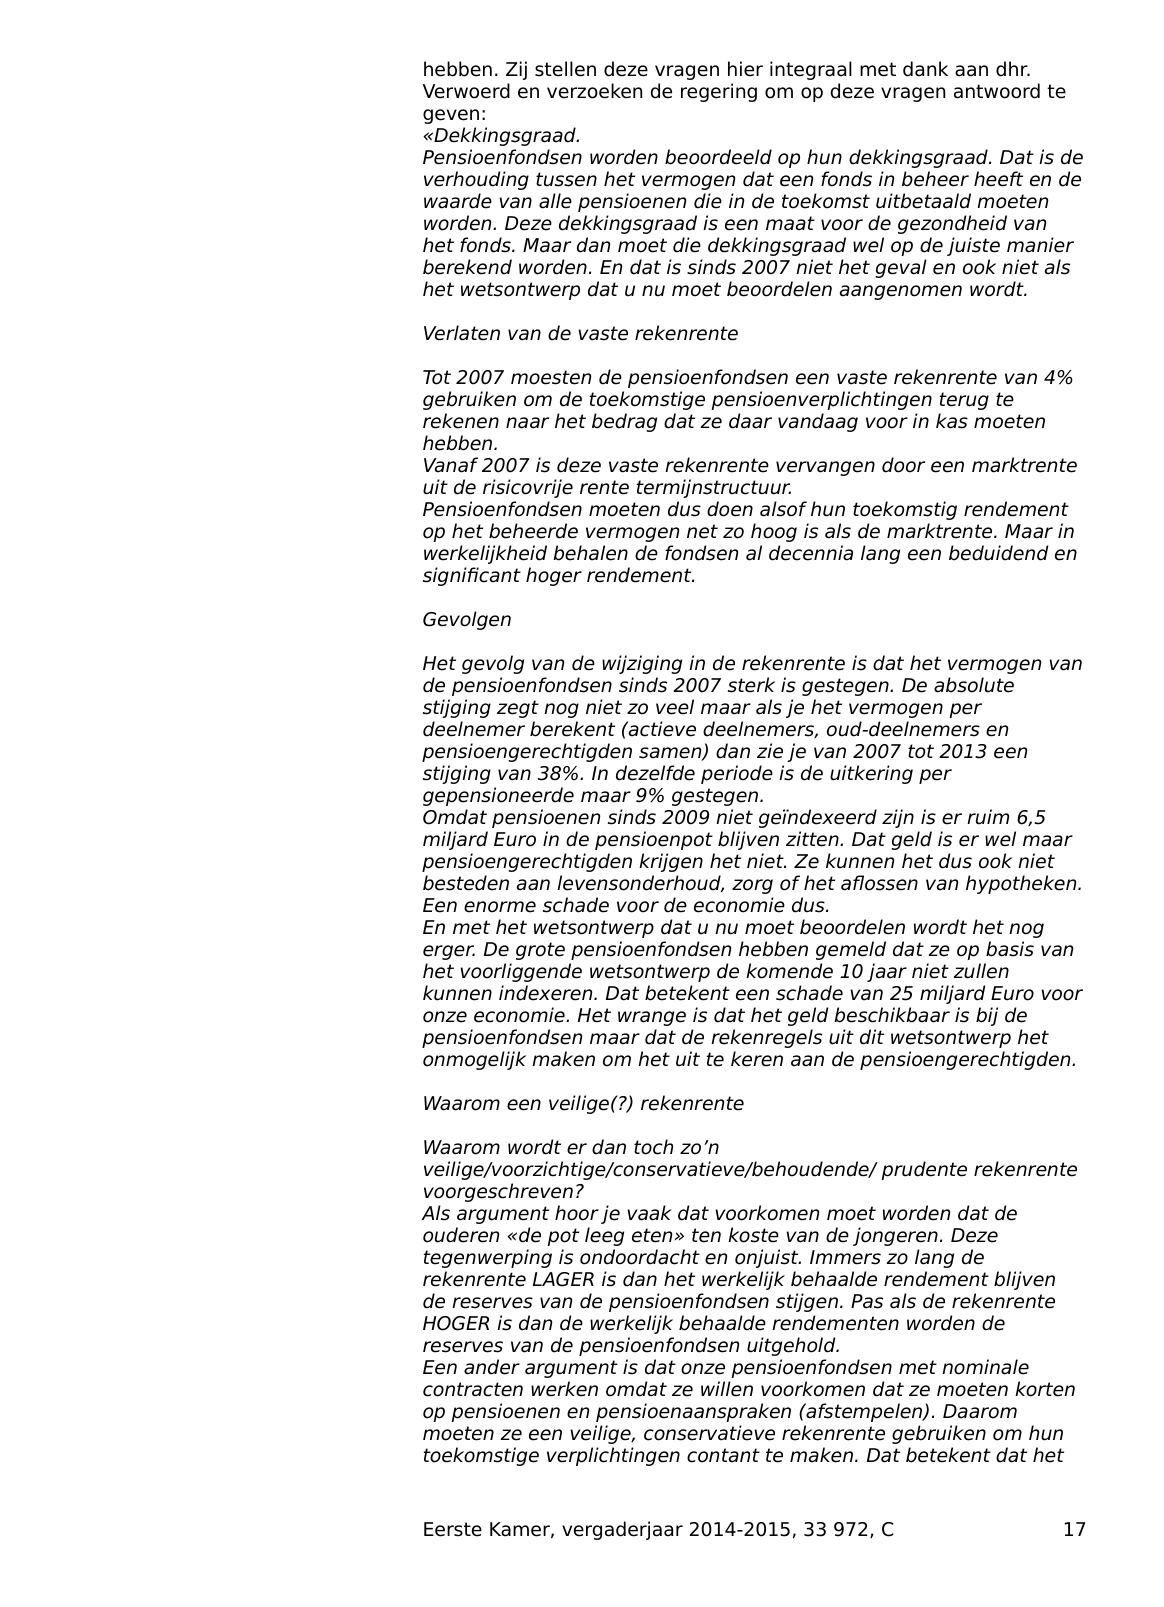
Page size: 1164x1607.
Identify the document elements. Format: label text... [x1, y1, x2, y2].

text Pensioenfondsen moeten dus doen alsof hun toekomstig rendement op het beheerde vermogen net zo hoog is als de marktrente. Maar in werkelijkheid behalen de fondsen al decennia lang een beduidend en significant hoger rendement. [422, 499, 1087, 587]
text Vanaf 2007 is deze vaste rekenrente vervangen door een marktrente uit de risicovrije rente termijnstructuur. [422, 455, 1087, 499]
text «Dekkingsgraad. [422, 125, 1087, 147]
text Het gevolg van de wijziging in de rekenrente is dat het vermogen van de pensioenfondsen sinds 2007 sterk is gestegen. De absolute stijging zegt nog niet zo veel maar als je het vermogen per deelnemer berekent (actieve deelnemers, oud-deelnemers en pensioengerechtigden samen) dan zie je van 2007 tot 2013 een stijging van 38%. In dezelfde periode is de uitkering per gepensioneerde maar 9% gestegen. [422, 653, 1087, 807]
text Pensioenfondsen worden beoordeeld op hun dekkingsgraad. Dat is de verhouding tussen het vermogen dat een fonds in beheer heeft en de waarde van alle pensioenen die in de toekomst uitbetaald moeten worden. Deze dekkingsgraad is een maat voor de gezondheid van het fonds. Maar dan moet die dekkingsgraad wel op de juiste manier berekend worden. En dat is sinds 2007 niet het geval en ook niet als het wetsontwerp dat u nu moet beoordelen aangenomen wordt. [422, 147, 1087, 301]
text Waarom wordt er dan toch zo’n veilige/voorzichtige/conservatieve/behoudende/ prudente rekenrente voorgeschreven? [422, 1137, 1087, 1203]
text En met het wetsontwerp dat u nu moet beoordelen wordt het nog erger. De grote pensioenfondsen hebben gemeld dat ze op basis van het voorliggende wetsontwerp de komende 10 jaar niet zullen kunnen indexeren. Dat betekent een schade van 25 miljard Euro voor onze economie. Het wrange is dat het geld beschikbaar is bij de pensioenfondsen maar dat de rekenregels uit dit wetsontwerp het onmogelijk maken om het uit te keren aan de pensioengerechtigden. [422, 917, 1087, 1071]
subtitle Gevolgen [422, 609, 1087, 631]
text hebben. Zij stellen deze vragen hier integraal met dank aan dhr. Verwoerd en verzoeken de regering om op deze vragen antwoord te geven: [422, 59, 1087, 125]
subtitle Waarom een veilige(?) rekenrente [422, 1093, 1087, 1115]
text Als argument hoor je vaak dat voorkomen moet worden dat de ouderen «de pot leeg eten» ten koste van de jongeren. Deze tegenwerping is ondoordacht en onjuist. Immers zo lang de rekenrente LAGER is dan het werkelijk behaalde rendement blijven de reserves van de pensioenfondsen stijgen. Pas als de rekenrente HOGER is dan de werkelijk behaalde rendementen worden de reserves van de pensioenfondsen uitgehold. [422, 1203, 1087, 1357]
text Een ander argument is dat onze pensioenfondsen met nominale contracten werken omdat ze willen voorkomen dat ze moeten korten op pensioenen en pensioenaanspraken (afstempelen). Daarom moeten ze een veilige, conservatieve rekenrente gebruiken om hun toekomstige verplichtingen contant te maken. Dat betekent dat het [422, 1357, 1087, 1467]
text Omdat pensioenen sinds 2009 niet geïndexeerd zijn is er ruim 6,5 miljard Euro in de pensioenpot blijven zitten. Dat geld is er wel maar pensioengerechtigden krijgen het niet. Ze kunnen het dus ook niet besteden aan levensonderhoud, zorg of het aflossen van hypotheken. Een enorme schade voor de economie dus. [422, 807, 1087, 917]
text Tot 2007 moesten de pensioenfondsen een vaste rekenrente van 4% gebruiken om de toekomstige pensioenverplichtingen terug te rekenen naar het bedrag dat ze daar vandaag voor in kas moeten hebben. [422, 367, 1087, 455]
subtitle Verlaten van de vaste rekenrente [422, 323, 1087, 345]
